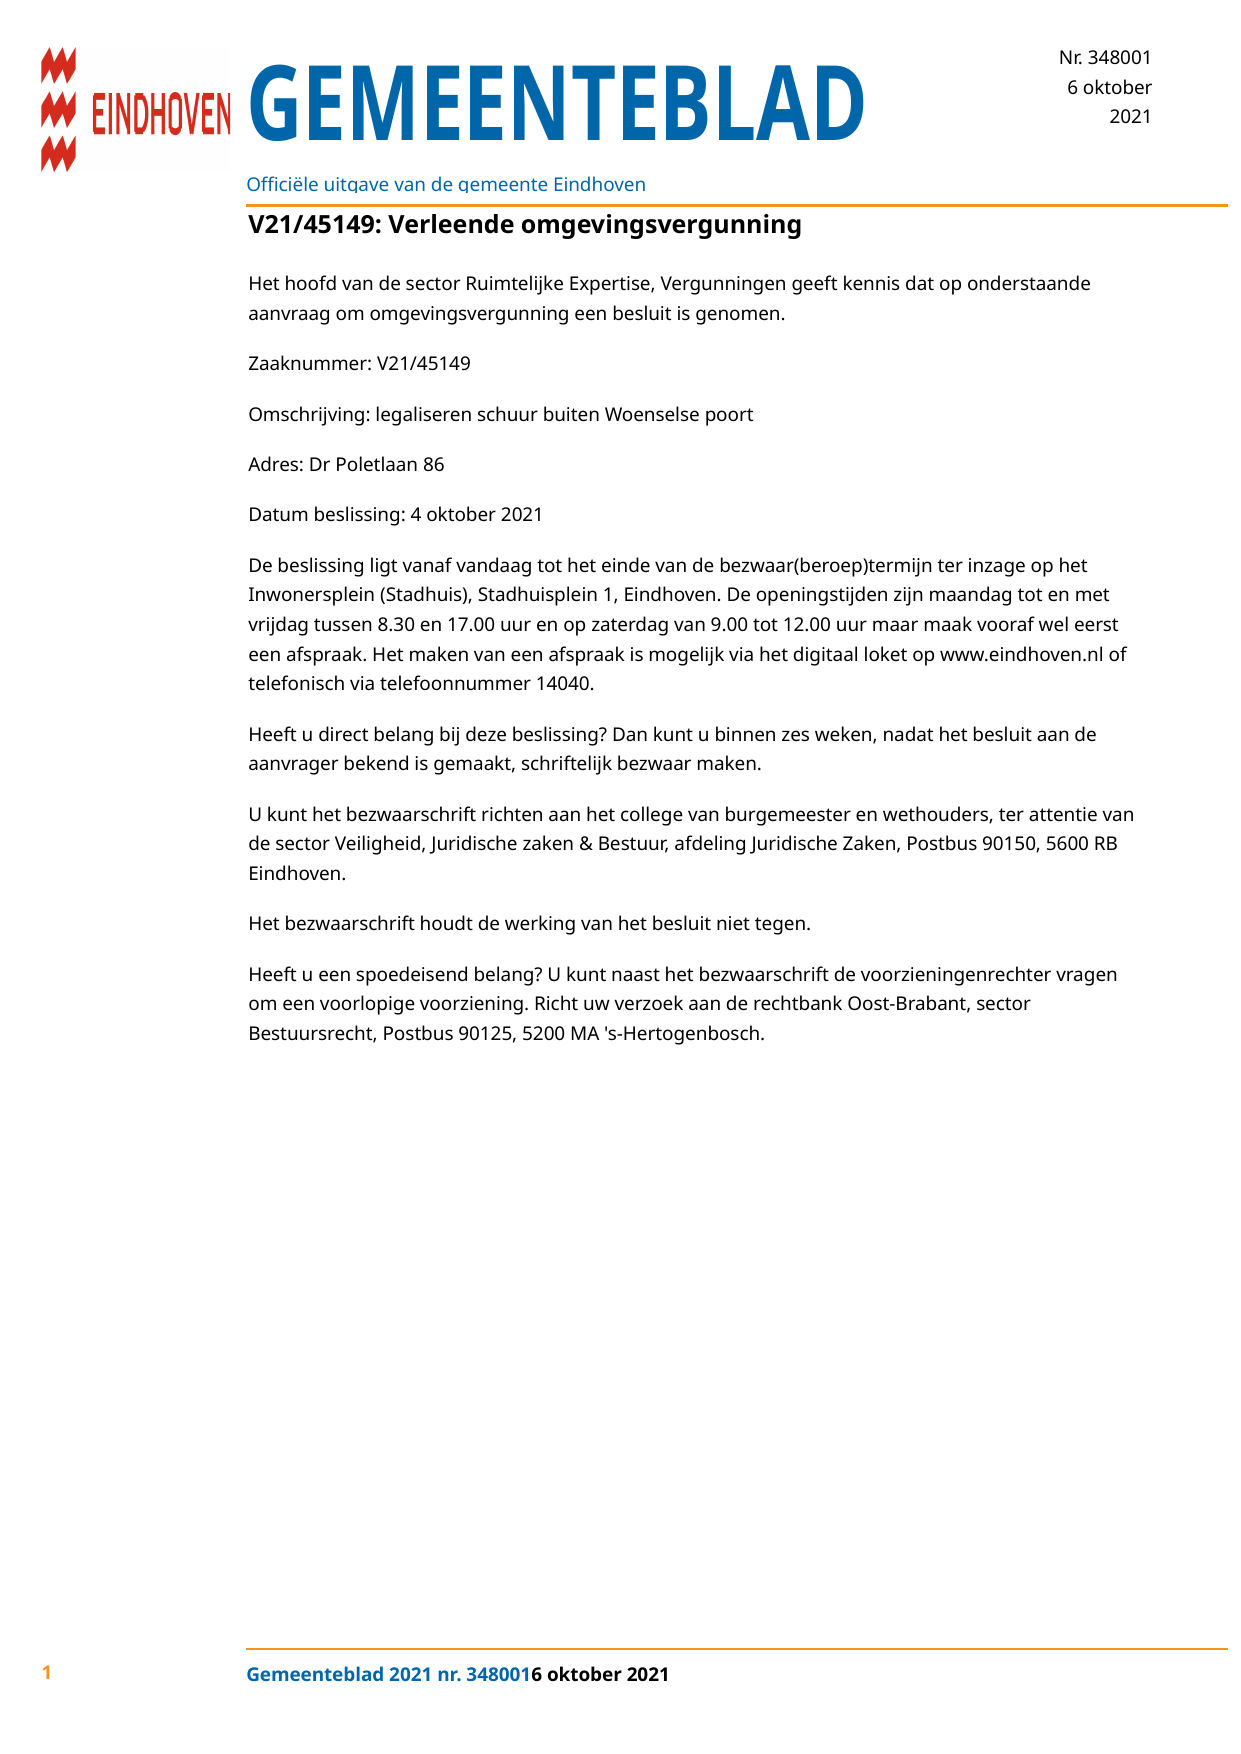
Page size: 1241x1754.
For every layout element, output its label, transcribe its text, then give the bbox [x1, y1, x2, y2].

text De beslissing ligt vanaf vandaag tot het einde van de bezwaar(beroep)termijn ter inzage op het Inwonersplein (Stadhuis), Stadhuisplein 1, Eindhoven. De openingstijden zijn maandag tot en met vrijdag tussen 8.30 en 17.00 uur en op zaterdag van 9.00 tot 12.00 uur maar maak vooraf wel eerst een afspraak. Het maken van een afspraak is mogelijk via het digitaal loket op www.eindhoven.nl of telefonisch via telefoonnummer 14040. [248, 552, 1152, 696]
text Heeft u direct belang bij deze beslissing? Dan kunt u binnen zes weken, nadat het besluit aan de aanvrager bekend is gemaakt, schriftelijk bezwaar maken. [248, 721, 1152, 776]
text Zaaknummer: V21/45149 [248, 350, 1152, 376]
text Datum beslissing: 4 oktober 2021 [248, 502, 1152, 527]
text U kunt het bezwaarschrift richten aan het college van burgemeester en wethouders, ter attentie van de sector Veiligheid, Juridische zaken & Bestuur, afdeling Juridische Zaken, Postbus 90150, 5600 RB Eindhoven. [248, 801, 1152, 886]
text Adres: Dr Poletlaan 86 [248, 451, 1152, 477]
text V21/45149: Verleende omgevingsvergunning [248, 207, 1152, 241]
text Het bezwaarschrift houdt de werking van het besluit niet tegen. [248, 910, 1152, 936]
text Het hoofd van de sector Ruimtelijke Expertise, Vergunningen geeft kennis dat op onderstaande aanvraag om omgevingsvergunning een besluit is genomen. [248, 270, 1152, 326]
picture [41, 47, 231, 172]
text Heeft u een spoedeisend belang? U kunt naast het bezwaarschrift de voorzieningenrechter vragen om een voorlopige voorziening. Richt uw verzoek aan de rechtbank Oost-Brabant, sector Bestuursrecht, Postbus 90125, 5200 MA 's-Hertogenbosch. [248, 961, 1152, 1046]
text Omschrijving: legaliseren schuur buiten Woenselse poort [248, 401, 1152, 426]
